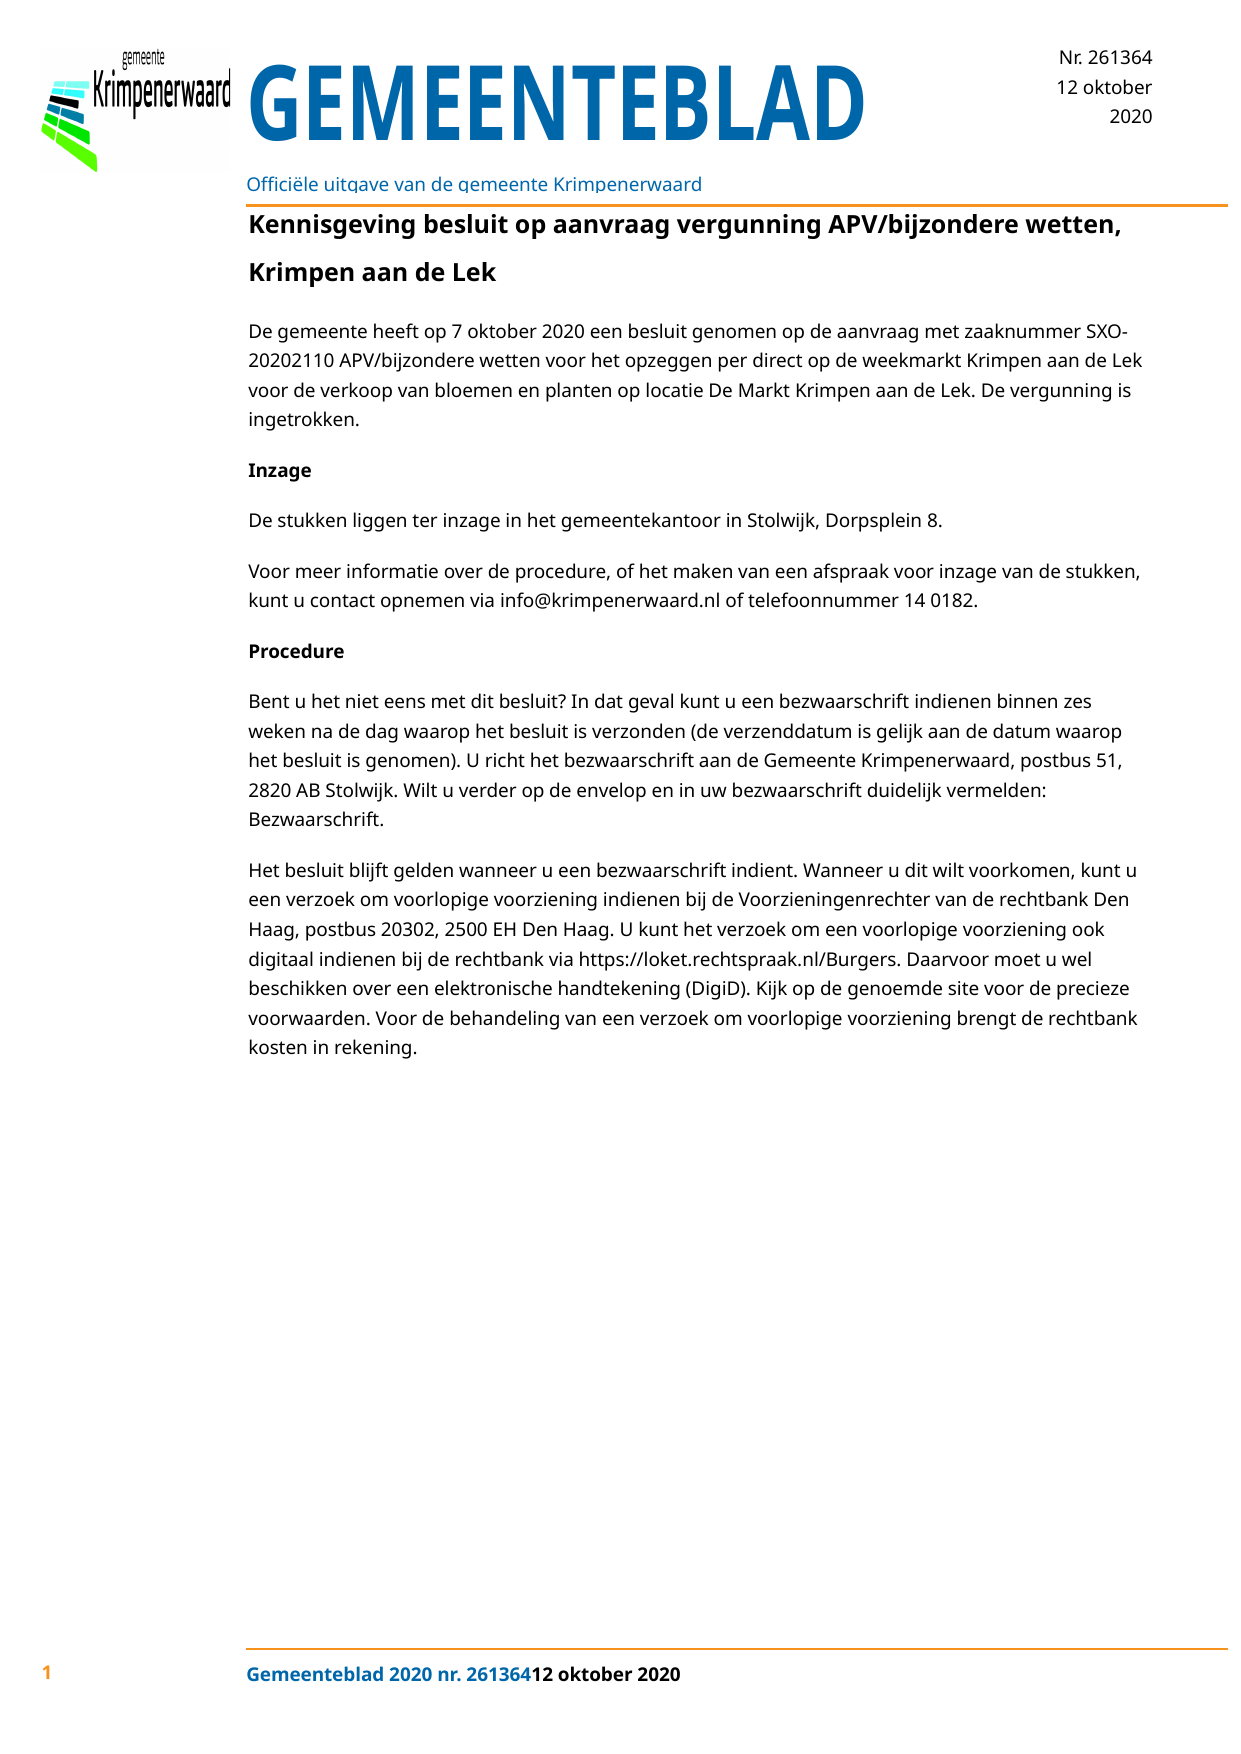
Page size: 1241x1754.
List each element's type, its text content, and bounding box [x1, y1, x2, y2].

text Kennisgeving besluit op aanvraag vergunning APV/bijzondere wetten, Krimpen aan de Lek [248, 207, 1152, 288]
text De gemeente heeft op 7 oktober 2020 een besluit genomen op de aanvraag met zaaknummer SXO-20202110 APV/bijzondere wetten voor het opzeggen per direct op de weekmarkt Krimpen aan de Lek voor de verkoop van bloemen en planten op locatie De Markt Krimpen aan de Lek. De vergunning is ingetrokken. [248, 318, 1152, 432]
text Voor meer informatie over de procedure, of het maken van een afspraak voor inzage van de stukken, kunt u contact opnemen via info@krimpenerwaard.nl of telefoonnummer 14 0182. [248, 558, 1152, 613]
text Bent u het niet eens met dit besluit? In dat geval kunt u een bezwaarschrift indienen binnen zes weken na de dag waarop het besluit is verzonden (de verzenddatum is gelijk aan de datum waarop het besluit is genomen). U richt het bezwaarschrift aan de Gemeente Krimpenerwaard, postbus 51, 2820 AB Stolwijk. Wilt u verder op de envelop en in uw bezwaarschrift duidelijk vermelden: Bezwaarschrift. [248, 688, 1152, 832]
text De stukken liggen ter inzage in het gemeentekantoor in Stolwijk, Dorpsplein 8. [248, 507, 1152, 533]
text Inzage [248, 457, 1152, 483]
picture [41, 47, 231, 172]
text Het besluit blijft gelden wanneer u een bezwaarschrift indient. Wanneer u dit wilt voorkomen, kunt u een verzoek om voorlopige voorziening indienen bij de Voorzieningenrechter van de rechtbank Den Haag, postbus 20302, 2500 EH Den Haag. U kunt het verzoek om een voorlopige voorziening ook digitaal indienen bij de rechtbank via https://loket.rechtspraak.nl/Burgers. Daarvoor moet u wel beschikken over een elektronische handtekening (DigiD). Kijk op de genoemde site voor de precieze voorwaarden. Voor de behandeling van een verzoek om voorlopige voorziening brengt de rechtbank kosten in rekening. [248, 857, 1152, 1060]
text Procedure [248, 638, 1152, 664]
